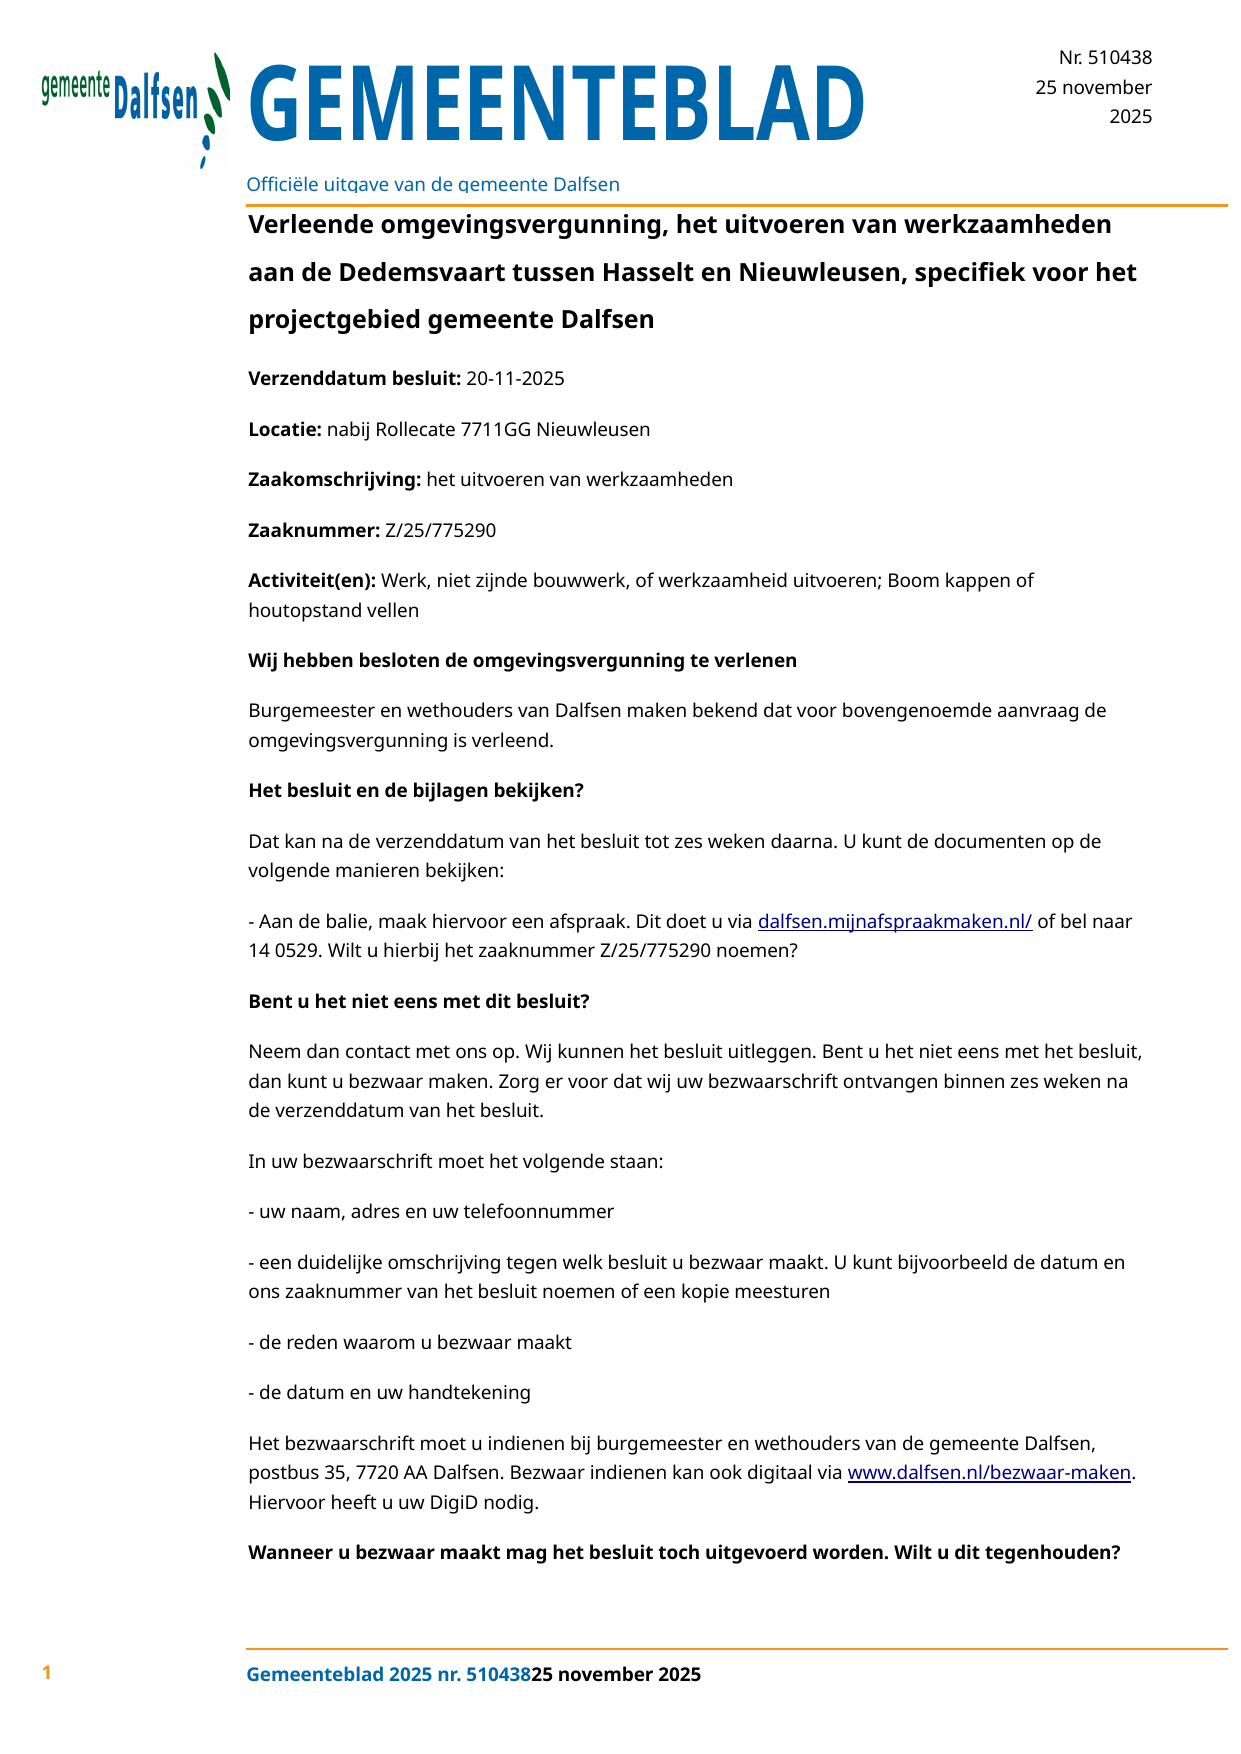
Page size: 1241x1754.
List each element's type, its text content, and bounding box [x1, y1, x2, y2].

text Het besluit en de bijlagen bekijken? [248, 778, 1152, 803]
text Activiteit(en): Werk, niet zijnde bouwwerk, of werkzaamheid uitvoeren; Boom kappen of houtopstand vellen [248, 567, 1152, 622]
text Neem dan contact met ons op. Wij kunnen het besluit uitleggen. Bent u het niet eens met het besluit, dan kunt u bezwaar maken. Zorg er voor dat wij uw bezwaarschrift ontvangen binnen zes weken na de verzenddatum van het besluit. [248, 1038, 1152, 1123]
text In uw bezwaarschrift moet het volgende staan: [248, 1148, 1152, 1174]
text Verleende omgevingsvergunning, het uitvoeren van werkzaamheden aan de Dedemsvaart tussen Hasselt en Nieuwleusen, specifiek voor het projectgebied gemeente Dalfsen [248, 207, 1152, 336]
text Dat kan na de verzenddatum van het besluit tot zes weken daarna. U kunt de documenten op de volgende manieren bekijken: [248, 828, 1152, 883]
text Het bezwaarschrift moet u indienen bij burgemeester en wethouders van de gemeente Dalfsen, postbus 35, 7720 AA Dalfsen. Bezwaar indienen kan ook digitaal via www.dalfsen.nl/bezwaar-maken. Hiervoor heeft u uw DigiD nodig. [248, 1430, 1152, 1514]
text Wanneer u bezwaar maakt mag het besluit toch uitgevoerd worden. Wilt u dit tegenhouden? [248, 1539, 1152, 1565]
picture [41, 47, 231, 172]
text Burgemeester en wethouders van Dalfsen maken bekend dat voor bovengenoemde aanvraag de omgevingsvergunning is verleend. [248, 698, 1152, 753]
text Locatie: nabij Rollecate 7711GG Nieuwleusen [248, 416, 1152, 442]
text Zaaknummer: Z/25/775290 [248, 517, 1152, 542]
text - de reden waarom u bezwaar maakt [248, 1329, 1152, 1354]
text - een duidelijke omschrijving tegen welk besluit u bezwaar maakt. U kunt bijvoorbeeld de datum en ons zaaknummer van het besluit noemen of een kopie meesturen [248, 1249, 1152, 1304]
text Wij hebben besloten de omgevingsvergunning te verlenen [248, 647, 1152, 673]
text Verzenddatum besluit: 20-11-2025 [248, 366, 1152, 391]
text Zaakomschrijving: het uitvoeren van werkzaamheden [248, 466, 1152, 492]
text - Aan de balie, maak hiervoor een afspraak. Dit doet u via dalfsen.mijnafspraakmaken.nl/ of bel naar 14 0529. Wilt u hierbij het zaaknummer Z/25/775290 noemen? [248, 908, 1152, 963]
text - de datum en uw handtekening [248, 1379, 1152, 1405]
text Bent u het niet eens met dit besluit? [248, 988, 1152, 1014]
text - uw naam, adres en uw telefoonnummer [248, 1198, 1152, 1224]
